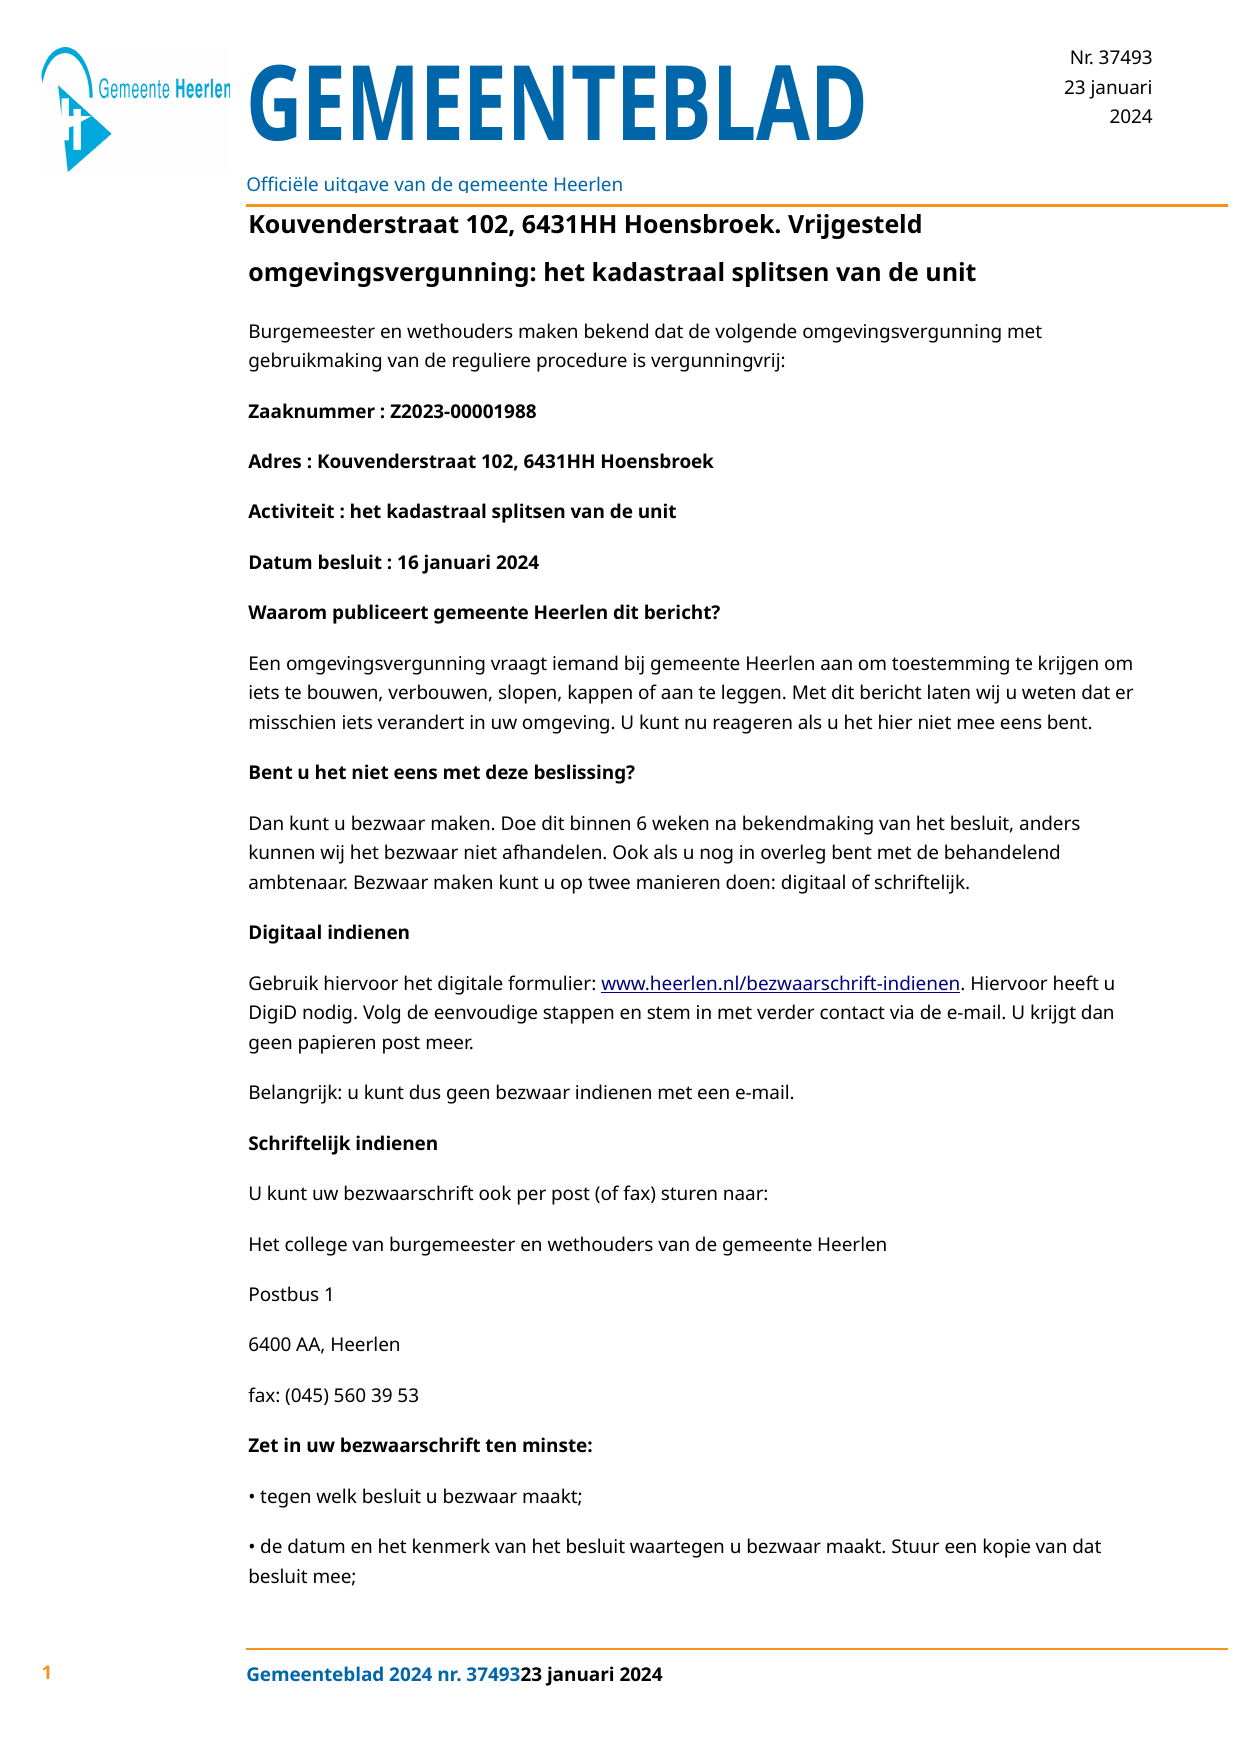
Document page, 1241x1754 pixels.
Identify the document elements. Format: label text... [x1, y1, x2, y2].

text • de datum en het kenmerk van het besluit waartegen u bezwaar maakt. Stuur een kopie van dat besluit mee; [248, 1533, 1152, 1589]
text 6400 AA, Heerlen [248, 1332, 1152, 1357]
text Dan kunt u bezwaar maken. Doe dit binnen 6 weken na bekendmaking van het besluit, anders kunnen wij het bezwaar niet afhandelen. Ook als u nog in overleg bent met de behandelend ambtenaar. Bezwaar maken kunt u op twee manieren doen: digitaal of schriftelijk. [248, 810, 1152, 895]
text Waarom publiceert gemeente Heerlen dit bericht? [248, 599, 1152, 625]
picture [41, 47, 59, 70]
text Gebruik hiervoor het digitale formulier: www.heerlen.nl/bezwaarschrift-indienen. Hiervoor heeft u DigiD nodig. Volg de eenvoudige stappen en stem in met verder contact via de e-mail. U krijgt dan geen papieren post meer. [248, 970, 1152, 1055]
text Datum besluit : 16 januari 2024 [248, 549, 1152, 575]
text Postbus 1 [248, 1281, 1152, 1307]
text Het college van burgemeester en wethouders van de gemeente Heerlen [248, 1231, 1152, 1257]
text U kunt uw bezwaarschrift ook per post (of fax) sturen naar: [248, 1180, 1152, 1206]
text Digitaal indienen [248, 919, 1152, 945]
text fax: (045) 560 39 53 [248, 1382, 1152, 1408]
text Belangrijk: u kunt dus geen bezwaar indienen met een e-mail. [248, 1079, 1152, 1105]
picture [41, 47, 231, 172]
text Schriftelijk indienen [248, 1130, 1152, 1156]
text Adres : Kouvenderstraat 102, 6431HH Hoensbroek [248, 448, 1152, 474]
text Zaaknummer : Z2023-00001988 [248, 398, 1152, 424]
text Kouvenderstraat 102, 6431HH Hoensbroek. Vrijgesteld omgevingsvergunning: het kadastraal splitsen van de unit [248, 207, 1152, 288]
text • tegen welk besluit u bezwaar maakt; [248, 1483, 1152, 1509]
text Activiteit : het kadastraal splitsen van de unit [248, 499, 1152, 524]
text Bent u het niet eens met deze beslissing? [248, 759, 1152, 785]
text Zet in uw bezwaarschrift ten minste: [248, 1432, 1152, 1458]
text Burgemeester en wethouders maken bekend dat de volgende omgevingsvergunning met gebruikmaking van de reguliere procedure is vergunningvrij: [248, 318, 1152, 373]
text Een omgevingsvergunning vraagt iemand bij gemeente Heerlen aan om toestemming te krijgen om iets te bouwen, verbouwen, slopen, kappen of aan te leggen. Met dit bericht laten wij u weten dat er misschien iets verandert in uw omgeving. U kunt nu reageren als u het hier niet mee eens bent. [248, 650, 1152, 735]
